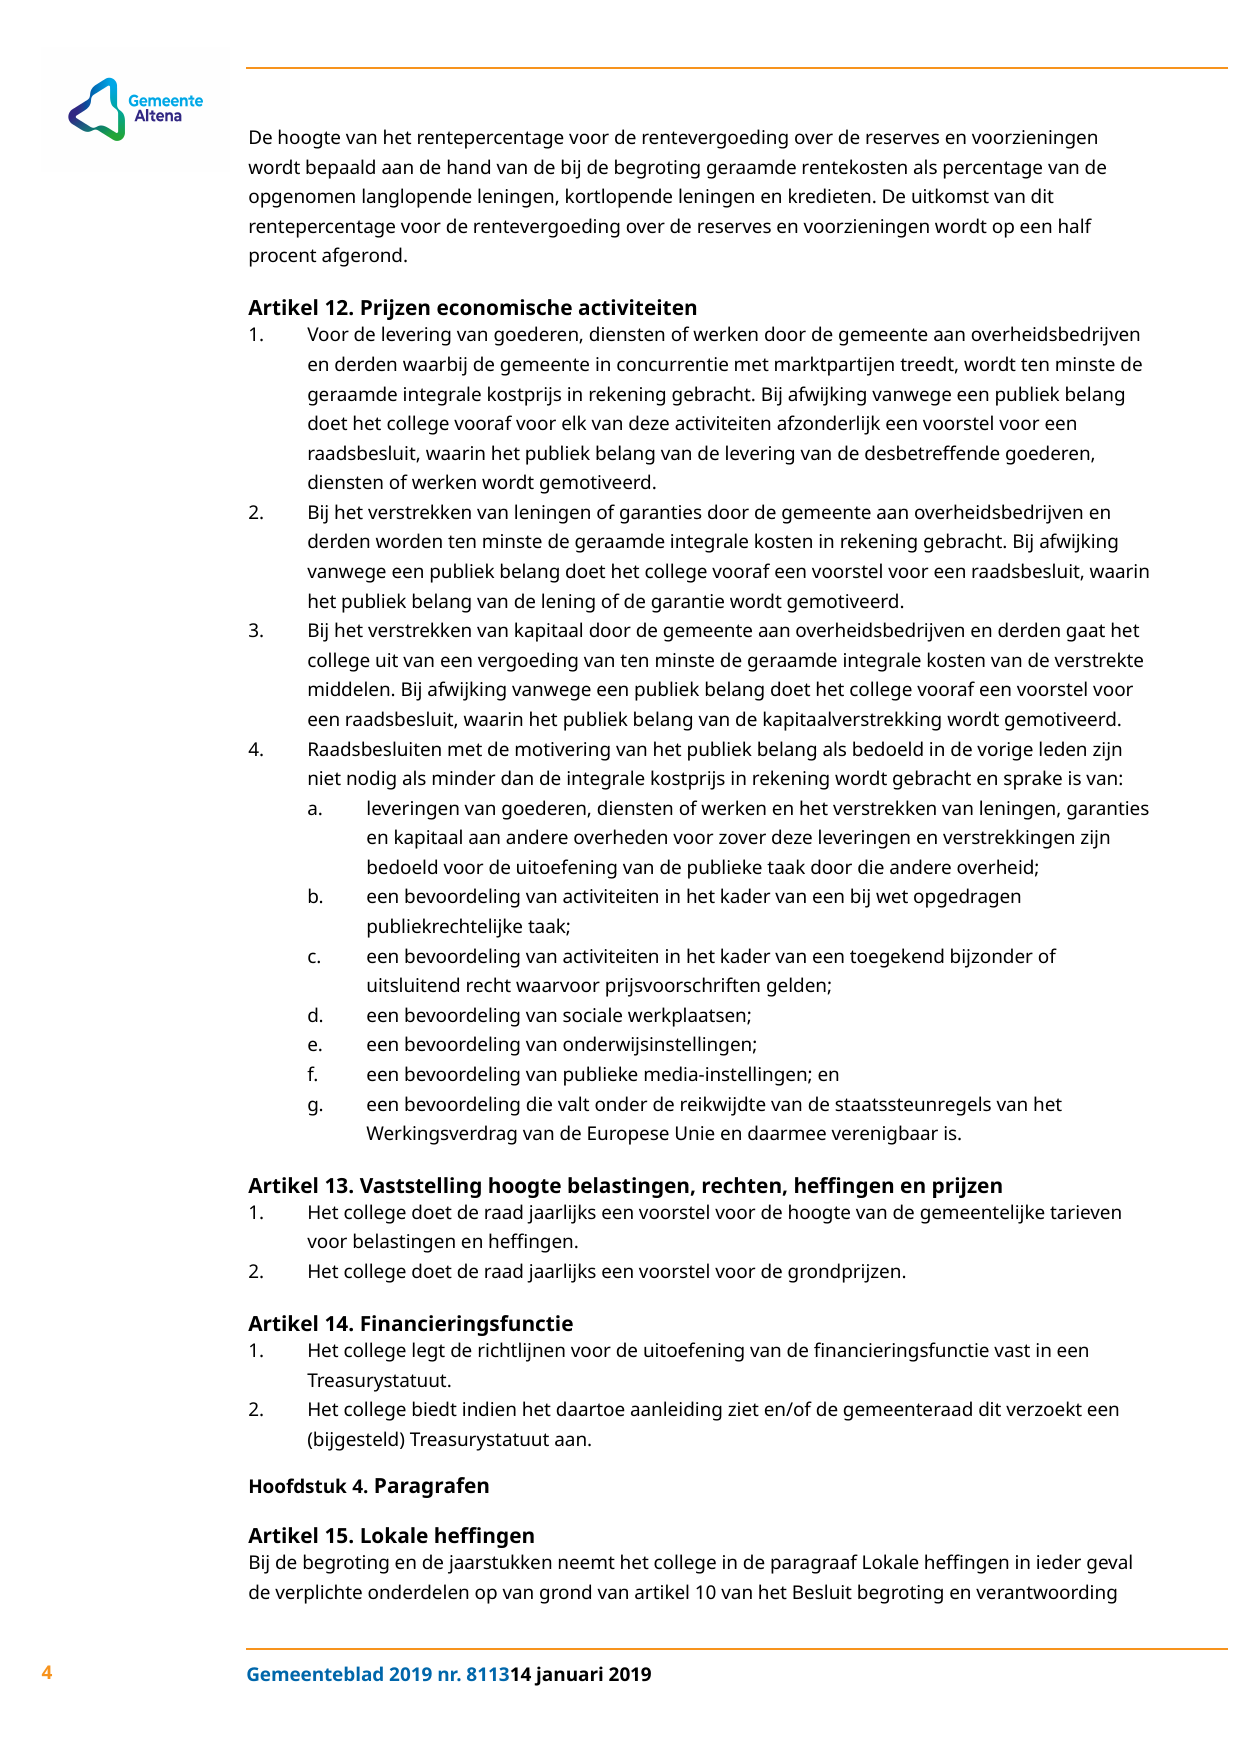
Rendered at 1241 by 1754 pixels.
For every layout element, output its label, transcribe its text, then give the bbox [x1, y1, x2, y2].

list een bevoordeling van publieke media-instellingen; en [307, 1061, 1152, 1087]
list Raadsbesluiten met de motivering van het publiek belang als bedoeld in de vorige leden zijn niet nodig als minder dan de integrale kostprijs in rekening wordt gebracht en sprake is van: [248, 736, 1152, 791]
list leveringen van goederen, diensten of werken en het verstrekken van leningen, garanties en kapitaal aan andere overheden voor zover deze leveringen en verstrekkingen zijn bedoeld voor de uitoefening van de publieke taak door die andere overheid; [307, 795, 1152, 880]
list een bevoordeling van activiteiten in het kader van een bij wet opgedragen publiekrechtelijke taak; [307, 884, 1152, 939]
text Bij de begroting en de jaarstukken neemt het college in de paragraaf Lokale heffingen in ieder geval de verplichte onderdelen op van grond van artikel 10 van het Besluit begroting en verantwoording [248, 1549, 1152, 1604]
list een bevoordeling van onderwijsinstellingen; [307, 1032, 1152, 1057]
text De hoogte van het rentepercentage voor de rentevergoeding over de reserves en voorzieningen wordt bepaald aan de hand van de bij de begroting geraamde rentekosten als percentage van de opgenomen langlopende leningen, kortlopende leningen en kredieten. De uitkomst van dit rentepercentage voor de rentevergoeding over de reserves en voorzieningen wordt op een half procent afgerond. [248, 124, 1152, 268]
text Artikel 15. Lokale heffingen [248, 1521, 1152, 1549]
text Hoofdstuk 4. Paragrafen [248, 1472, 1152, 1500]
list een bevoordeling van sociale werkplaatsen; [307, 1002, 1152, 1028]
list Het college doet de raad jaarlijks een voorstel voor de hoogte van de gemeentelijke tarieven voor belastingen en heffingen. [248, 1199, 1152, 1254]
picture [41, 47, 231, 172]
text Artikel 13. Vaststelling hoogte belastingen, rechten, heffingen en prijzen [248, 1171, 1152, 1199]
text Artikel 12. Prijzen economische activiteiten [248, 293, 1152, 322]
list Het college doet de raad jaarlijks een voorstel voor de grondprijzen. [248, 1258, 1152, 1284]
text Artikel 14. Financieringsfunctie [248, 1309, 1152, 1337]
list Bij het verstrekken van leningen of garanties door de gemeente aan overheidsbedrijven en derden worden ten minste de geraamde integrale kosten in rekening gebracht. Bij afwijking vanwege een publiek belang doet het college vooraf een voorstel voor een raadsbesluit, waarin het publiek belang van de lening of de garantie wordt gemotiveerd. [248, 499, 1152, 613]
list een bevoordeling die valt onder de reikwijdte van de staatssteunregels van het Werkingsverdrag van de Europese Unie en daarmee verenigbaar is. [307, 1091, 1152, 1146]
list Bij het verstrekken van kapitaal door de gemeente aan overheidsbedrijven en derden gaat het college uit van een vergoeding van ten minste de geraamde integrale kosten van de verstrekte middelen. Bij afwijking vanwege een publiek belang doet het college vooraf een voorstel voor een raadsbesluit, waarin het publiek belang van de kapitaalverstrekking wordt gemotiveerd. [248, 617, 1152, 732]
list Het college legt de richtlijnen voor de uitoefening van de financieringsfunctie vast in een Treasurystatuut. [248, 1337, 1152, 1392]
list Het college biedt indien het daartoe aanleiding ziet en/of de gemeenteraad dit verzoekt een (bijgesteld) Treasurystatuut aan. [248, 1396, 1152, 1452]
list een bevoordeling van activiteiten in het kader van een toegekend bijzonder of uitsluitend recht waarvoor prijsvoorschriften gelden; [307, 943, 1152, 998]
list Voor de levering van goederen, diensten of werken door de gemeente aan overheidsbedrijven en derden waarbij de gemeente in concurrentie met marktpartijen treedt, wordt ten minste de geraamde integrale kostprijs in rekening gebracht. Bij afwijking vanwege een publiek belang doet het college vooraf voor elk van deze activiteiten afzonderlijk een voorstel voor een raadsbesluit, waarin het publiek belang van de levering van de desbetreffende goederen, diensten of werken wordt gemotiveerd. [248, 322, 1152, 495]
